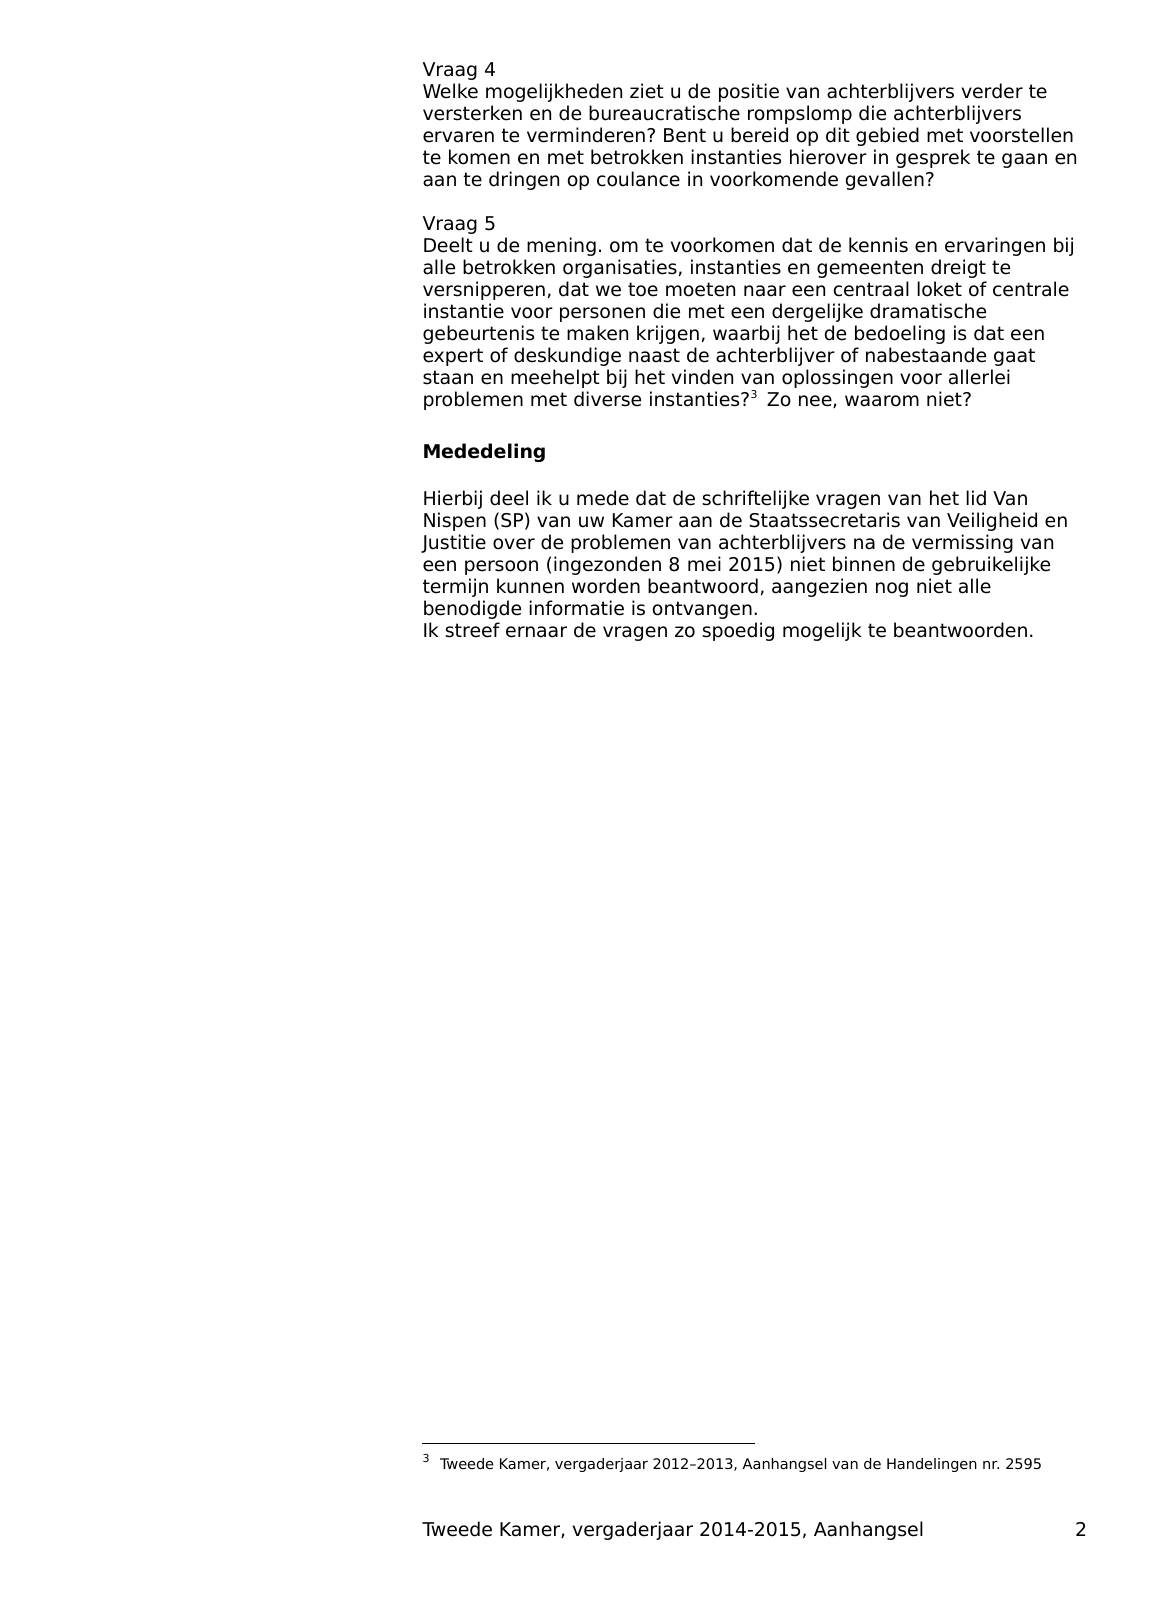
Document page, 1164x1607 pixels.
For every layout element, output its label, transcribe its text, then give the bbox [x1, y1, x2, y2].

text Hierbij deel ik u mede dat de schriftelijke vragen van het lid Van Nispen (SP) van uw Kamer aan de Staatssecretaris van Veiligheid en Justitie over de problemen van achterblijvers na de vermissing van een persoon (ingezonden 8 mei 2015) niet binnen de gebruikelijke termijn kunnen worden beantwoord, aangezien nog niet alle benodigde informatie is ontvangen. [422, 488, 1087, 620]
text Vraag 5 [422, 213, 1087, 235]
text Ik streef ernaar de vragen zo spoedig mogelijk te beantwoorden. [422, 620, 1087, 642]
text Welke mogelijkheden ziet u de positie van achterblijvers verder te versterken en de bureaucratische rompslomp die achterblijvers ervaren te verminderen? Bent u bereid op dit gebied met voorstellen te komen en met betrokken instanties hierover in gesprek te gaan en aan te dringen op coulance in voorkomende gevallen? [422, 81, 1087, 191]
subtitle Mededeling [422, 441, 1087, 463]
text Tweede Kamer, vergaderjaar 2012–2013, Aanhangsel van de Handelingen nr. 2595 [422, 1452, 1087, 1474]
text Vraag 4 [422, 59, 1087, 81]
text Deelt u de mening. om te voorkomen dat de kennis en ervaringen bij alle betrokken organisaties, instanties en gemeenten dreigt te versnipperen, dat we toe moeten naar een centraal loket of centrale instantie voor personen die met een dergelijke dramatische gebeurtenis te maken krijgen, waarbij het de bedoeling is dat een expert of deskundige naast de achterblijver of nabestaande gaat staan en meehelpt bij het vinden van oplossingen voor allerlei problemen met diverse instanties? Zo nee, waarom niet? [422, 235, 1087, 411]
